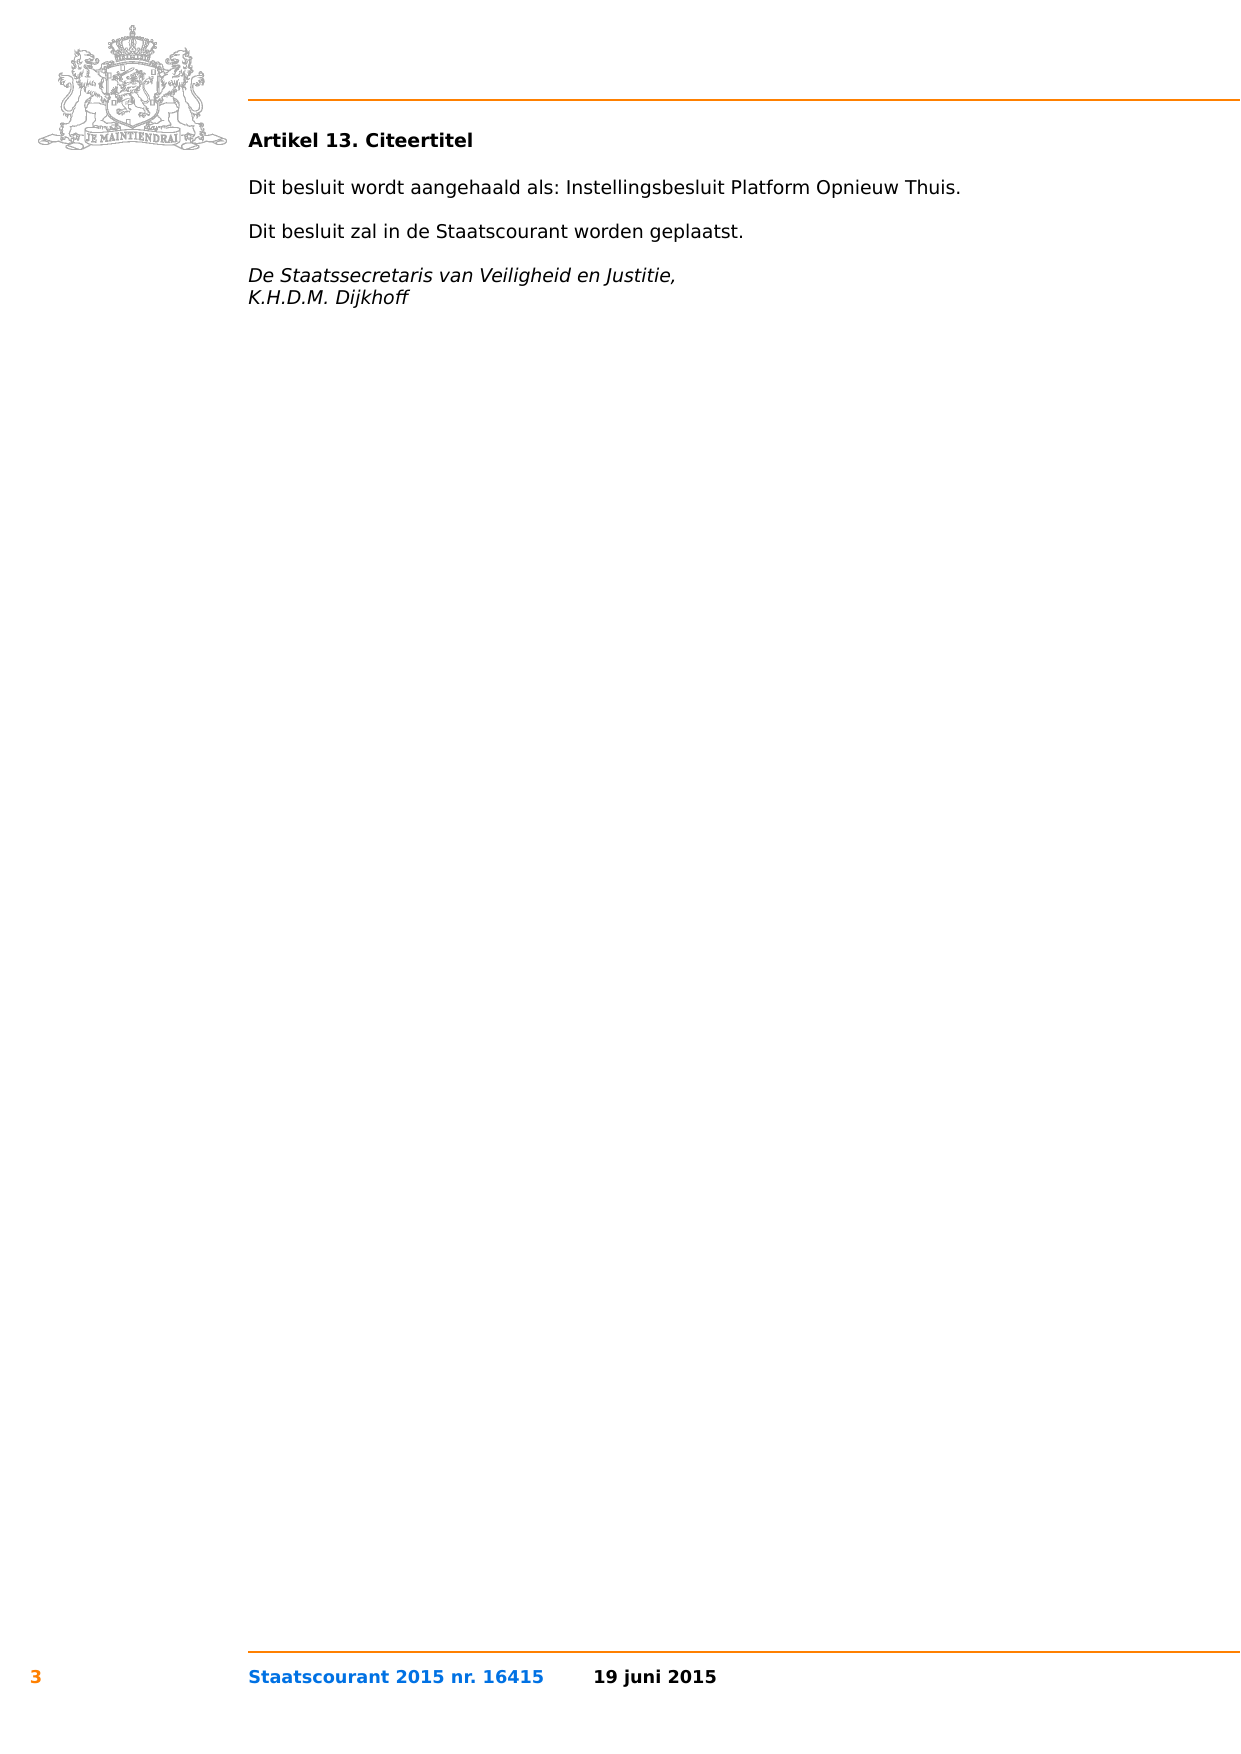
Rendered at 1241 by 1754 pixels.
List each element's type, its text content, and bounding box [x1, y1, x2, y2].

text Dit besluit wordt aangehaald als: Instellingsbesluit Platform Opnieuw Thuis. [248, 177, 1163, 199]
picture [38, 25, 227, 150]
text De Staatssecretaris van Veiligheid en Justitie, K.H.D.M. Dijkhoff [248, 264, 1163, 308]
subtitle Artikel 13. Citeertitel [248, 130, 1163, 152]
text Dit besluit zal in de Staatscourant worden geplaatst. [248, 221, 1163, 243]
